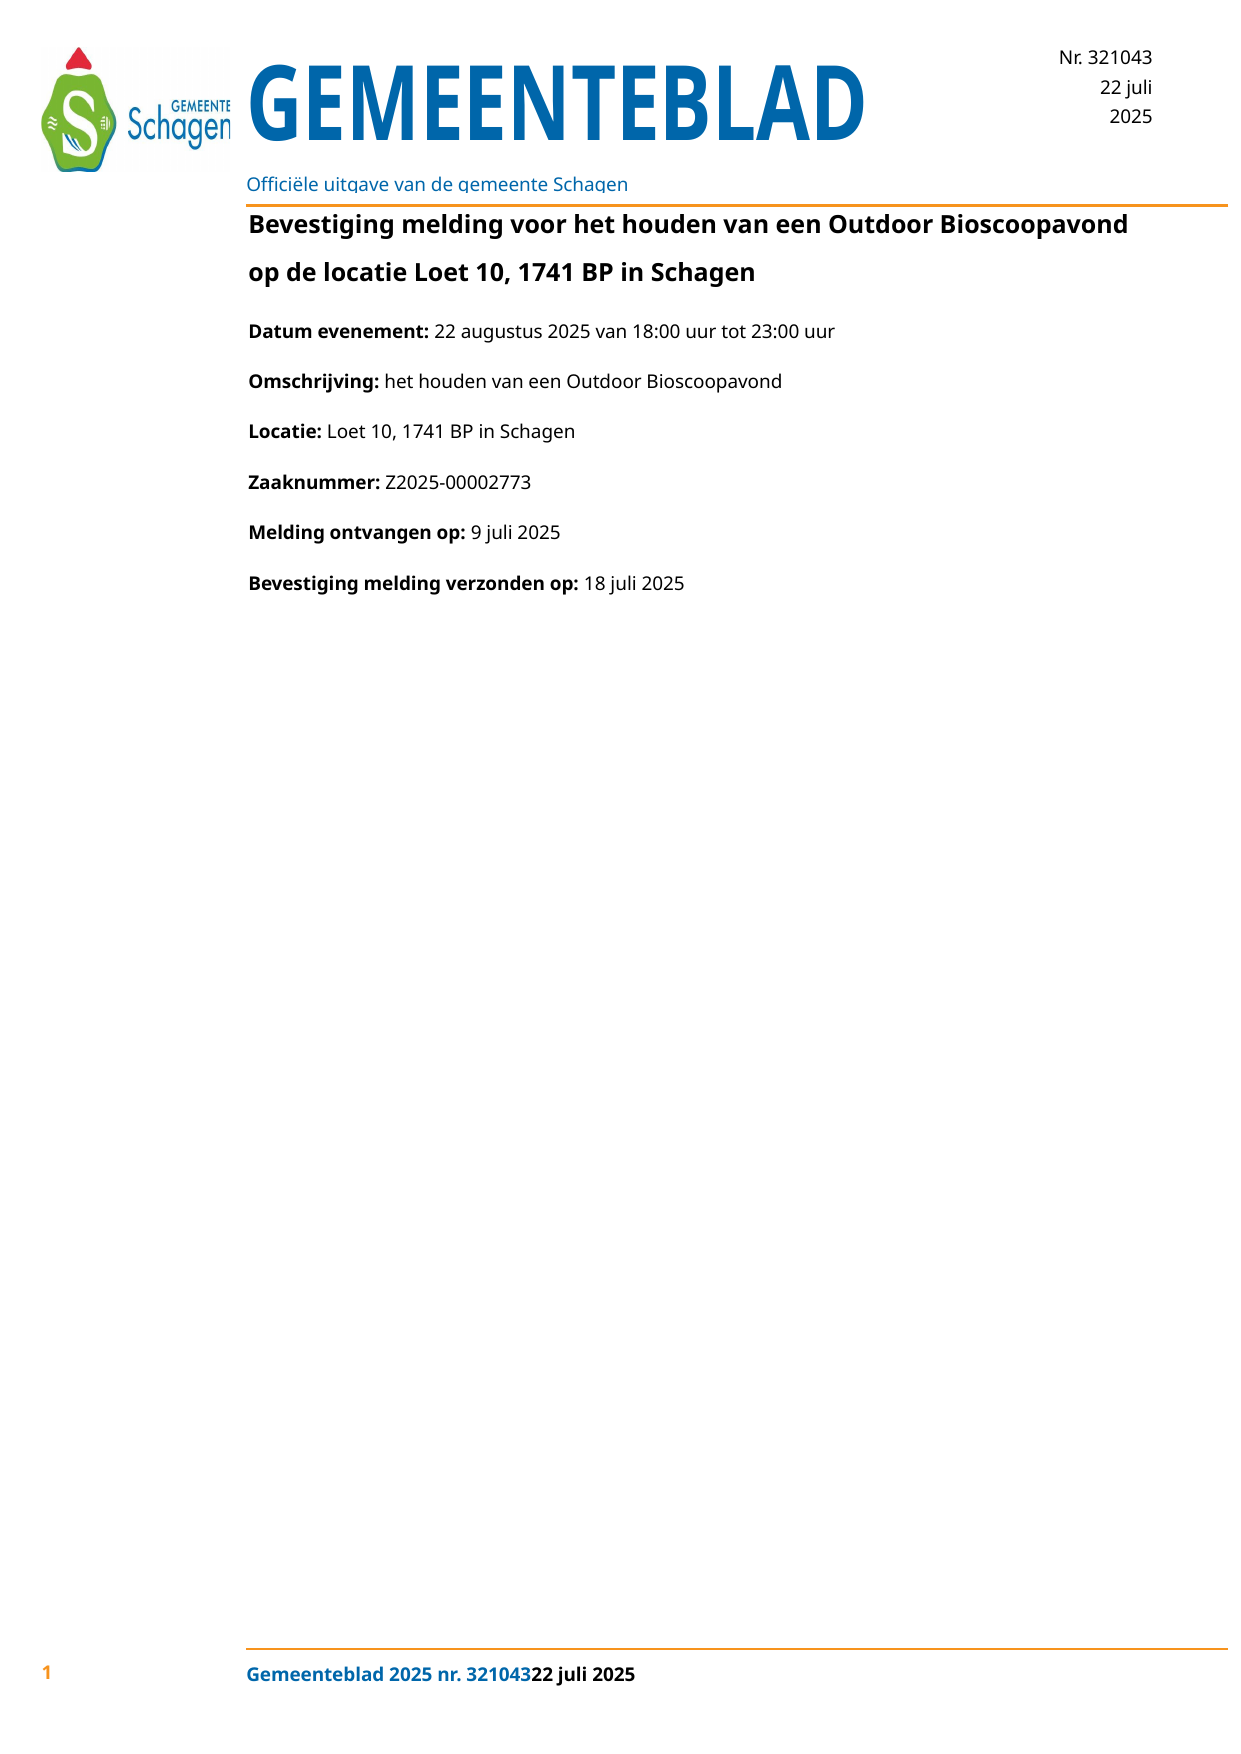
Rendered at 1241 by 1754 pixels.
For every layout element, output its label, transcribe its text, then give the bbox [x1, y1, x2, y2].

text Bevestiging melding verzonden op: 18 juli 2025 [248, 570, 1152, 596]
text Melding ontvangen op: 9 juli 2025 [248, 519, 1152, 545]
text Bevestiging melding voor het houden van een Outdoor Bioscoopavond op de locatie Loet 10, 1741 BP in Schagen [248, 207, 1152, 288]
text Omschrijving: het houden van een Outdoor Bioscoopavond [248, 368, 1152, 394]
text Datum evenement: 22 augustus 2025 van 18:00 uur tot 23:00 uur [248, 318, 1152, 344]
picture [41, 47, 231, 172]
text Zaaknummer: Z2025-00002773 [248, 469, 1152, 495]
text Locatie: Loet 10, 1741 BP in Schagen [248, 419, 1152, 444]
